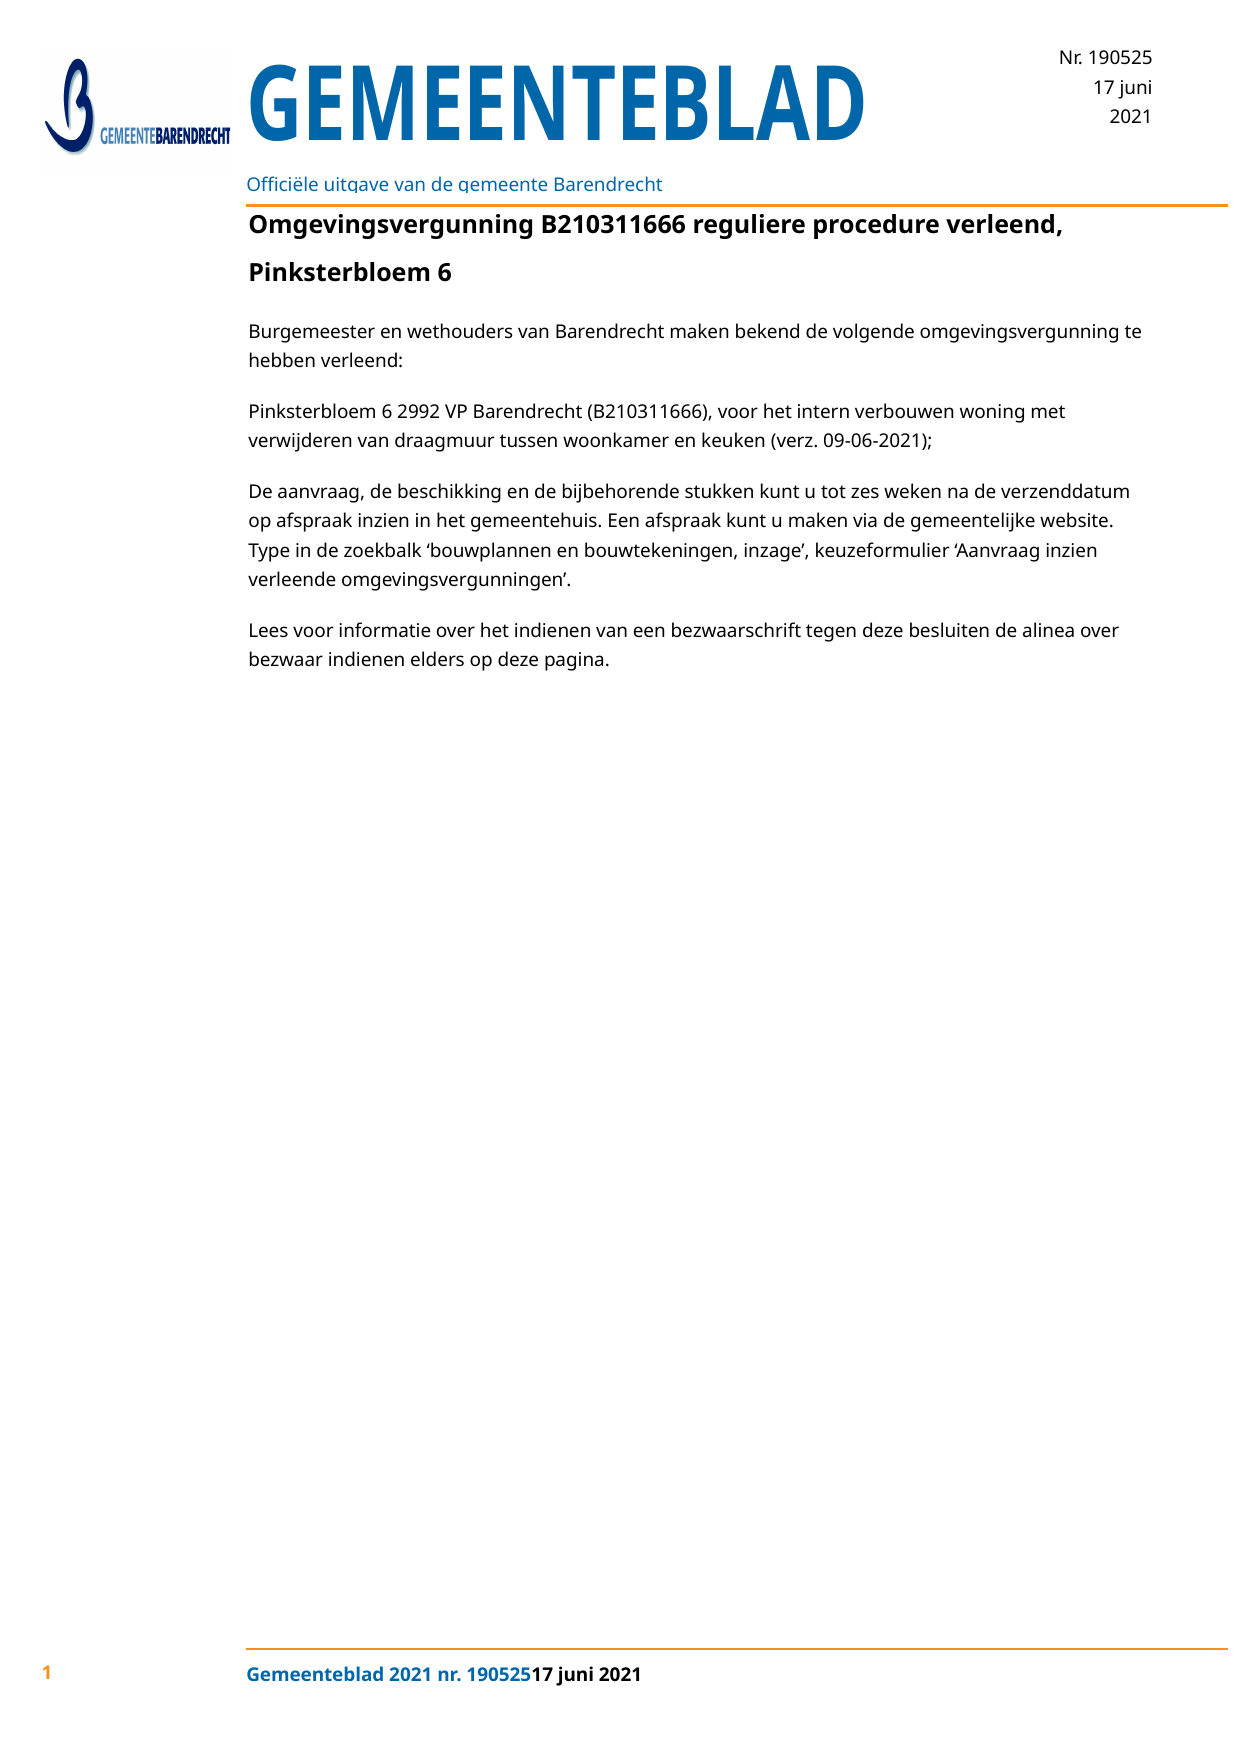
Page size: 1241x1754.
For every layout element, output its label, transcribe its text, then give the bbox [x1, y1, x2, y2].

text Burgemeester en wethouders van Barendrecht maken bekend de volgende omgevingsvergunning te hebben verleend: [248, 318, 1152, 373]
text Lees voor informatie over het indienen van een bezwaarschrift tegen deze besluiten de alinea over bezwaar indienen elders op deze pagina. [248, 617, 1152, 672]
text Pinksterbloem 6 2992 VP Barendrecht (B210311666), voor het intern verbouwen woning met verwijderen van draagmuur tussen woonkamer en keuken (verz. 09-06-2021); [248, 398, 1152, 453]
text Omgevingsvergunning B210311666 reguliere procedure verleend, Pinksterbloem 6 [248, 207, 1152, 288]
text De aanvraag, de beschikking en de bijbehorende stukken kunt u tot zes weken na de verzenddatum op afspraak inzien in het gemeentehuis. Een afspraak kunt u maken via de gemeentelijke website. Type in de zoekbalk ‘bouwplannen en bouwtekeningen, inzage’, keuzeformulier ‘Aanvraag inzien verleende omgevingsvergunningen’. [248, 478, 1152, 592]
picture [41, 47, 231, 172]
